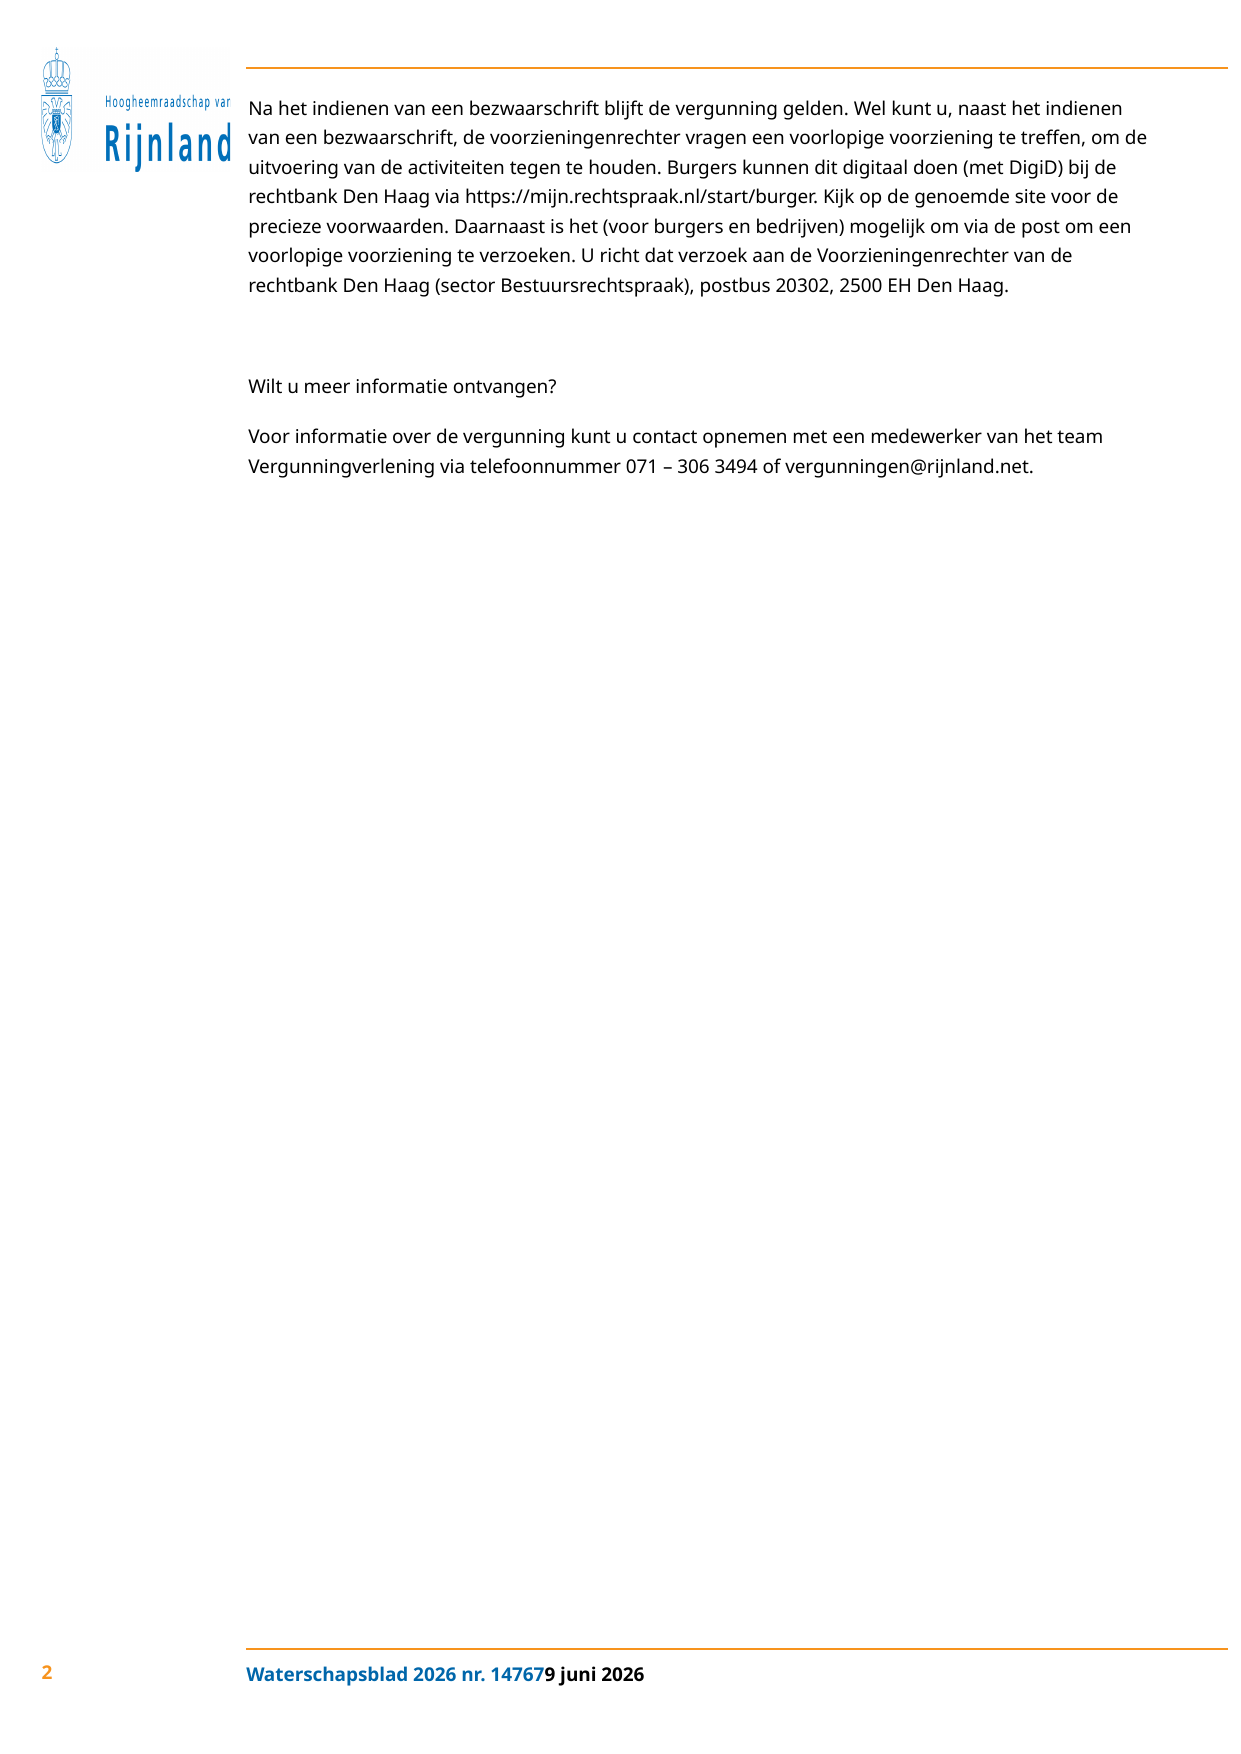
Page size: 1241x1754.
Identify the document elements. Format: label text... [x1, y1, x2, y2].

text Na het indienen van een bezwaarschrift blijft de vergunning gelden. Wel kunt u, naast het indienen van een bezwaarschrift, de voorzieningenrechter vragen een voorlopige voorziening te treffen, om de uitvoering van de activiteiten tegen te houden. Burgers kunnen dit digitaal doen (met DigiD) bij de rechtbank Den Haag via https://mijn.rechtspraak.nl/start/burger. Kijk op de genoemde site voor de precieze voorwaarden. Daarnaast is het (voor burgers en bedrijven) mogelijk om via de post om een voorlopige voorziening te verzoeken. U richt dat verzoek aan de Voorzieningenrechter van de rechtbank Den Haag (sector Bestuursrechtspraak), postbus 20302, 2500 EH Den Haag. [248, 95, 1152, 298]
text Wilt u meer informatie ontvangen? [248, 373, 1152, 399]
text Voor informatie over de vergunning kunt u contact opnemen met een medewerker van het team Vergunningverlening via telefoonnummer 071 – 306 3494 of vergunningen@rijnland.net. [248, 423, 1152, 479]
picture [41, 47, 231, 172]
